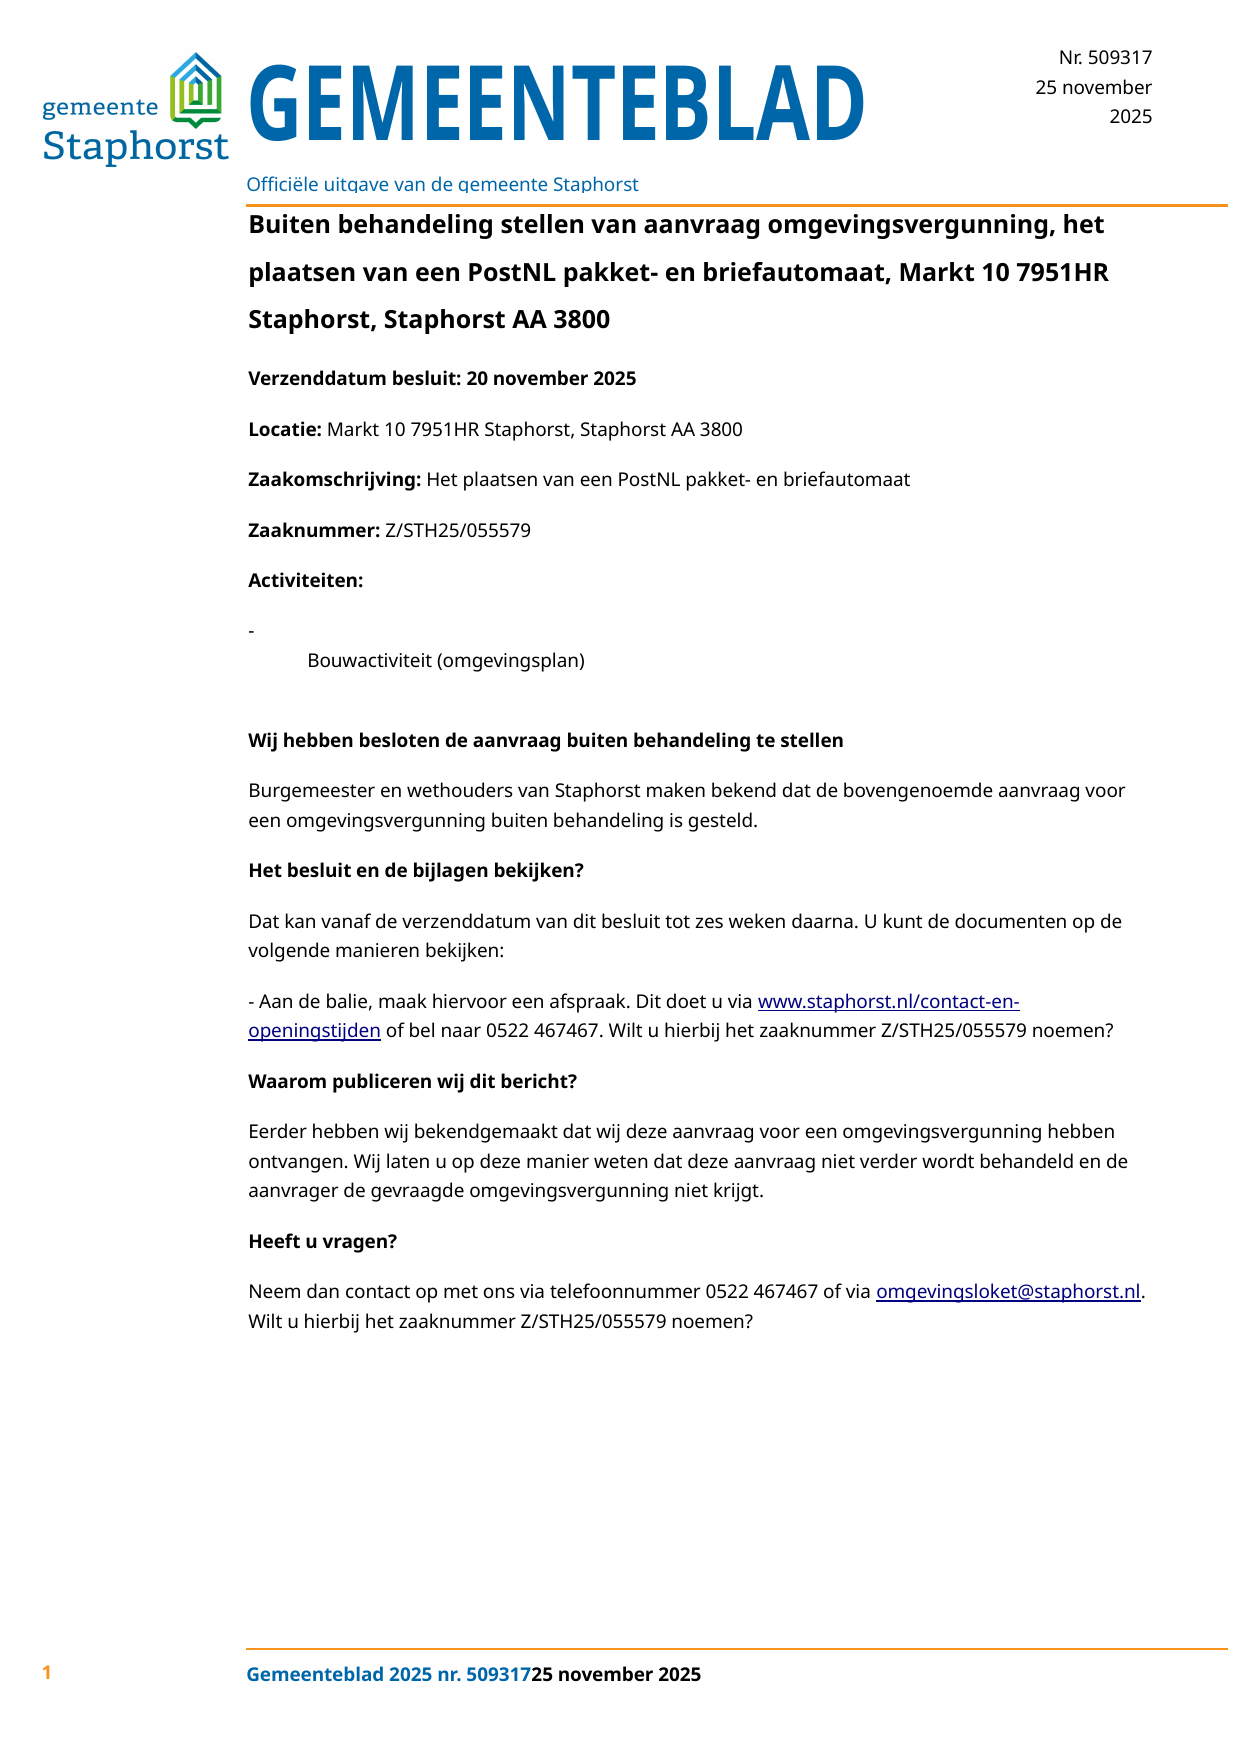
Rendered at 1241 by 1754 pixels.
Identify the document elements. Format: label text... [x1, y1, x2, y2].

text Verzenddatum besluit: 20 november 2025 [248, 366, 1152, 391]
text Waarom publiceren wij dit bericht? [248, 1068, 1152, 1094]
text Dat kan vanaf de verzenddatum van dit besluit tot zes weken daarna. U kunt de documenten op de volgende manieren bekijken: [248, 908, 1152, 963]
text Het besluit en de bijlagen bekijken? [248, 858, 1152, 883]
text Neem dan contact op met ons via telefoonnummer 0522 467467 of via omgevingsloket@staphorst.nl. Wilt u hierbij het zaaknummer Z/STH25/055579 noemen? [248, 1278, 1152, 1334]
text Heeft u vragen? [248, 1228, 1152, 1254]
text Zaaknummer: Z/STH25/055579 [248, 517, 1152, 542]
text - Aan de balie, maak hiervoor een afspraak. Dit doet u via www.staphorst.nl/contact-en-openingstijden of bel naar 0522 467467. Wilt u hierbij het zaaknummer Z/STH25/055579 noemen? [248, 988, 1152, 1043]
text Burgemeester en wethouders van Staphorst maken bekend dat de bovengenoemde aanvraag voor een omgevingsvergunning buiten behandeling is gesteld. [248, 778, 1152, 833]
picture [41, 47, 231, 172]
list Bouwactiviteit (omgevingsplan) [248, 647, 1152, 673]
text Locatie: Markt 10 7951HR Staphorst, Staphorst AA 3800 [248, 416, 1152, 442]
text Buiten behandeling stellen van aanvraag omgevingsvergunning, het plaatsen van een PostNL pakket- en briefautomaat, Markt 10 7951HR Staphorst, Staphorst AA 3800 [248, 207, 1152, 336]
text Eerder hebben wij bekendgemaakt dat wij deze aanvraag voor een omgevingsvergunning hebben ontvangen. Wij laten u op deze manier weten dat deze aanvraag niet verder wordt behandeld en de aanvrager de gevraagde omgevingsvergunning niet krijgt. [248, 1118, 1152, 1203]
text Zaakomschrijving: Het plaatsen van een PostNL pakket- en briefautomaat [248, 466, 1152, 492]
text Wij hebben besloten de aanvraag buiten behandeling te stellen [248, 727, 1152, 753]
text Activiteiten: [248, 567, 1152, 593]
